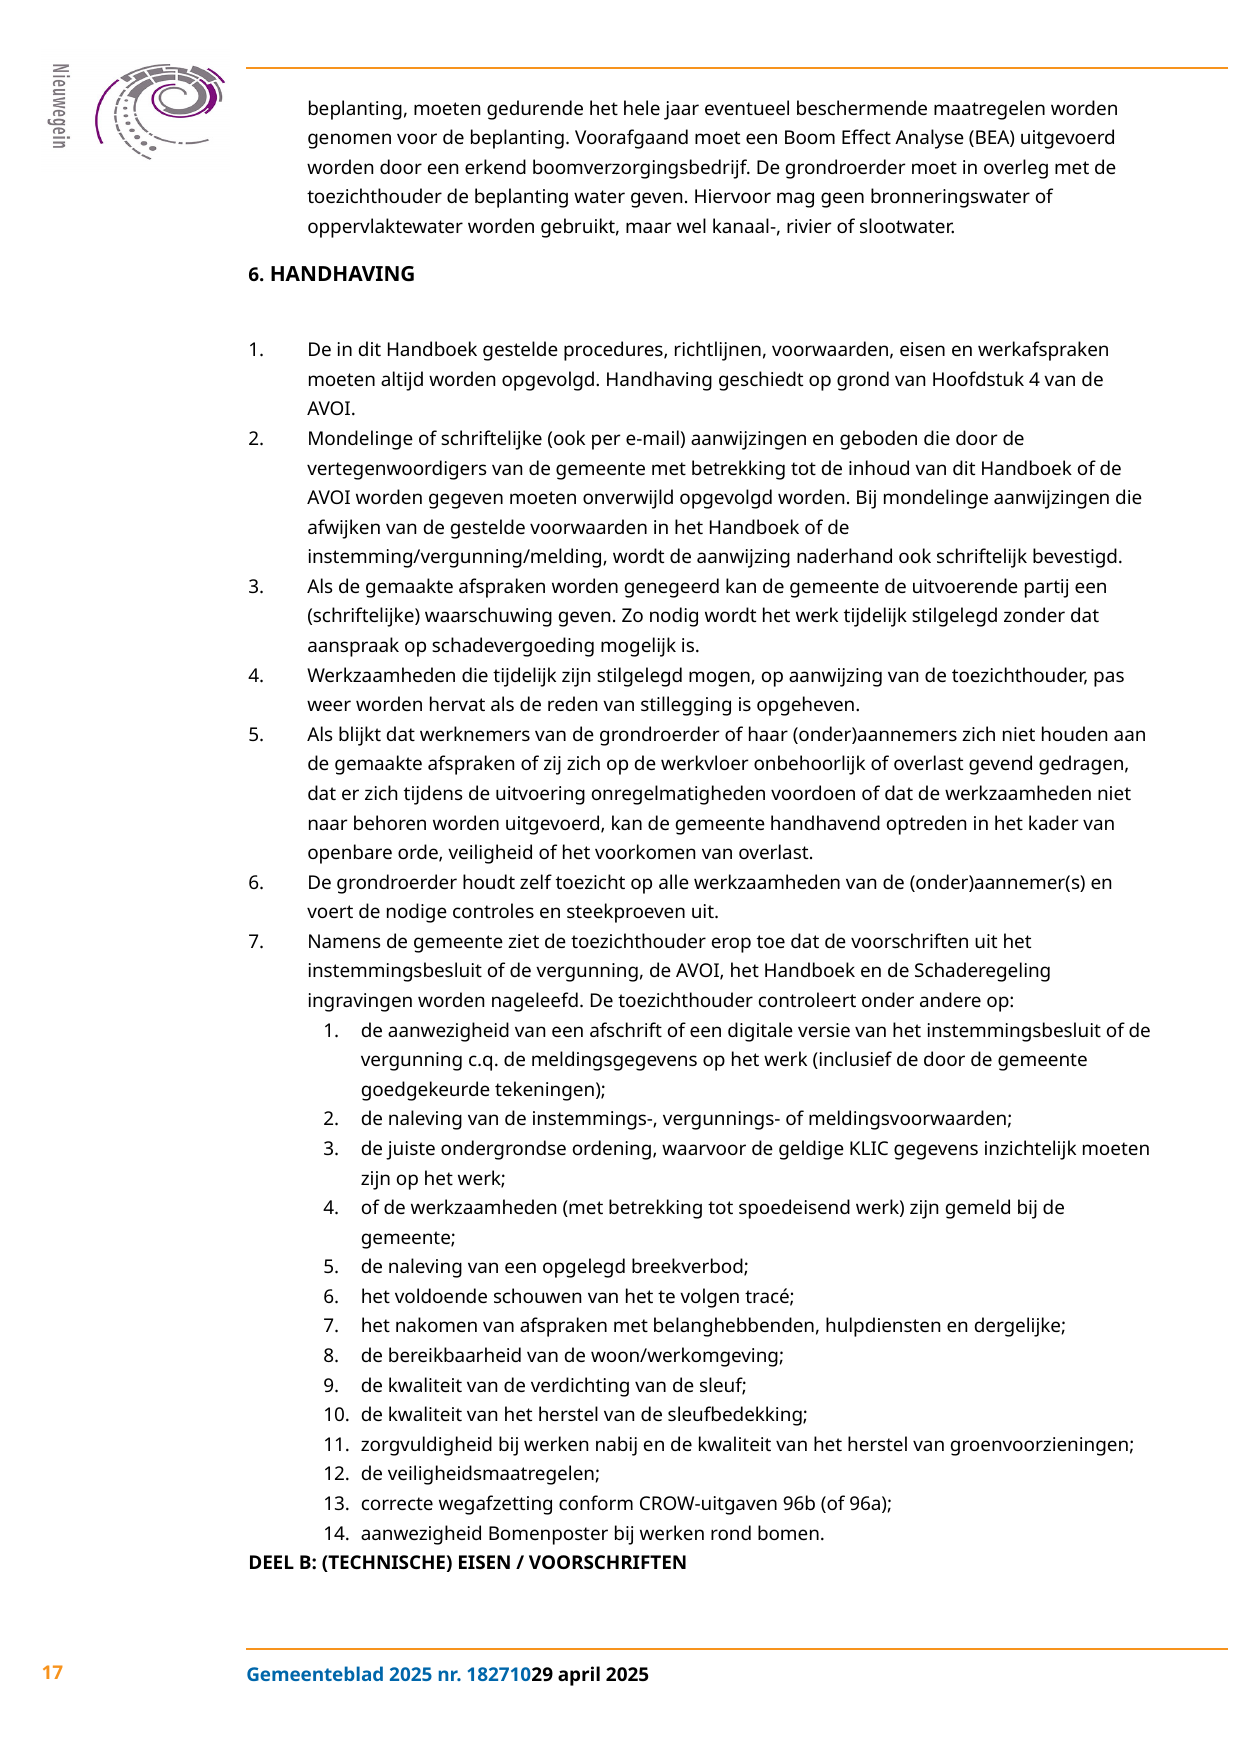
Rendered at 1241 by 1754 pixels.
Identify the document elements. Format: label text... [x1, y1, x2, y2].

list beplanting, moeten gedurende het hele jaar eventueel beschermende maatregelen worden genomen voor de beplanting. Voorafgaand moet een Boom Effect Analyse (BEA) uitgevoerd worden door een erkend boomverzorgingsbedrijf. De grondroerder moet in overleg met de toezichthouder de beplanting water geven. Hiervoor mag geen bronneringswater of oppervlaktewater worden gebruikt, maar wel kanaal-, rivier of slootwater. [248, 95, 1152, 239]
list de bereikbaarheid van de woon/werkomgeving; [323, 1342, 1152, 1368]
list of de werkzaamheden (met betrekking tot spoedeisend werk) zijn gemeld bij de gemeente; [323, 1194, 1152, 1250]
picture [41, 47, 231, 172]
list Als blijkt dat werknemers van de grondroerder of haar (onder)aannemers zich niet houden aan de gemaakte afspraken of zij zich op de werkvloer onbehoorlijk of overlast gevend gedragen, dat er zich tijdens de uitvoering onregelmatigheden voordoen of dat de werkzaamheden niet naar behoren worden uitgevoerd, kan de gemeente handhavend optreden in het kader van openbare orde, veiligheid of het voorkomen van overlast. [248, 721, 1152, 865]
list zorgvuldigheid bij werken nabij en de kwaliteit van het herstel van groenvoorzieningen; [323, 1431, 1152, 1457]
list de kwaliteit van de verdichting van de sleuf; [323, 1372, 1152, 1398]
list het voldoende schouwen van het te volgen tracé; [323, 1283, 1152, 1309]
list de kwaliteit van het herstel van de sleufbedekking; [323, 1401, 1152, 1427]
list het nakomen van afspraken met belanghebbenden, hulpdiensten en dergelijke; [323, 1313, 1152, 1338]
text DEEL B: (TECHNISCHE) EISEN / VOORSCHRIFTEN [248, 1549, 1152, 1575]
list Als de gemaakte afspraken worden genegeerd kan de gemeente de uitvoerende partij een (schriftelijke) waarschuwing geven. Zo nodig wordt het werk tijdelijk stilgelegd zonder dat aanspraak op schadevergoeding mogelijk is. [248, 573, 1152, 658]
list aanwezigheid Bomenposter bij werken rond bomen. [323, 1520, 1152, 1546]
list Werkzaamheden die tijdelijk zijn stilgelegd mogen, op aanwijzing van de toezichthouder, pas weer worden hervat als de reden van stillegging is opgeheven. [248, 662, 1152, 717]
list De in dit Handboek gestelde procedures, richtlijnen, voorwaarden, eisen en werkafspraken moeten altijd worden opgevolgd. Handhaving geschiedt op grond van Hoofdstuk 4 van de AVOI. [248, 336, 1152, 421]
list de veiligheidsmaatregelen; [323, 1461, 1152, 1486]
list de aanwezigheid van een afschrift of een digitale versie van het instemmingsbesluit of de vergunning c.q. de meldingsgegevens op het werk (inclusief de door de gemeente goedgekeurde tekeningen); [323, 1017, 1152, 1102]
list Mondelinge of schriftelijke (ook per e-mail) aanwijzingen en geboden die door de vertegenwoordigers van de gemeente met betrekking tot de inhoud van dit Handboek of de AVOI worden gegeven moeten onverwijld opgevolgd worden. Bij mondelinge aanwijzingen die afwijken van de gestelde voorwaarden in het Handboek of de instemming/vergunning/melding, wordt de aanwijzing naderhand ook schriftelijk bevestigd. [248, 425, 1152, 569]
list de juiste ondergrondse ordening, waarvoor de geldige KLIC gegevens inzichtelijk moeten zijn op het werk; [323, 1135, 1152, 1191]
list Namens de gemeente ziet de toezichthouder erop toe dat de voorschriften uit het instemmingsbesluit of de vergunning, de AVOI, het Handboek en de Schaderegeling ingravingen worden nageleefd. De toezichthouder controleert onder andere op: [248, 928, 1152, 1013]
list De grondroerder houdt zelf toezicht op alle werkzaamheden van de (onder)aannemer(s) en voert de nodige controles en steekproeven uit. [248, 869, 1152, 924]
list de naleving van een opgelegd breekverbod; [323, 1253, 1152, 1279]
list de naleving van de instemmings-, vergunnings- of meldingsvoorwaarden; [323, 1106, 1152, 1131]
text 6. HANDHAVING [248, 259, 1152, 287]
list correcte wegafzetting conform CROW-uitgaven 96b (of 96a); [323, 1490, 1152, 1516]
